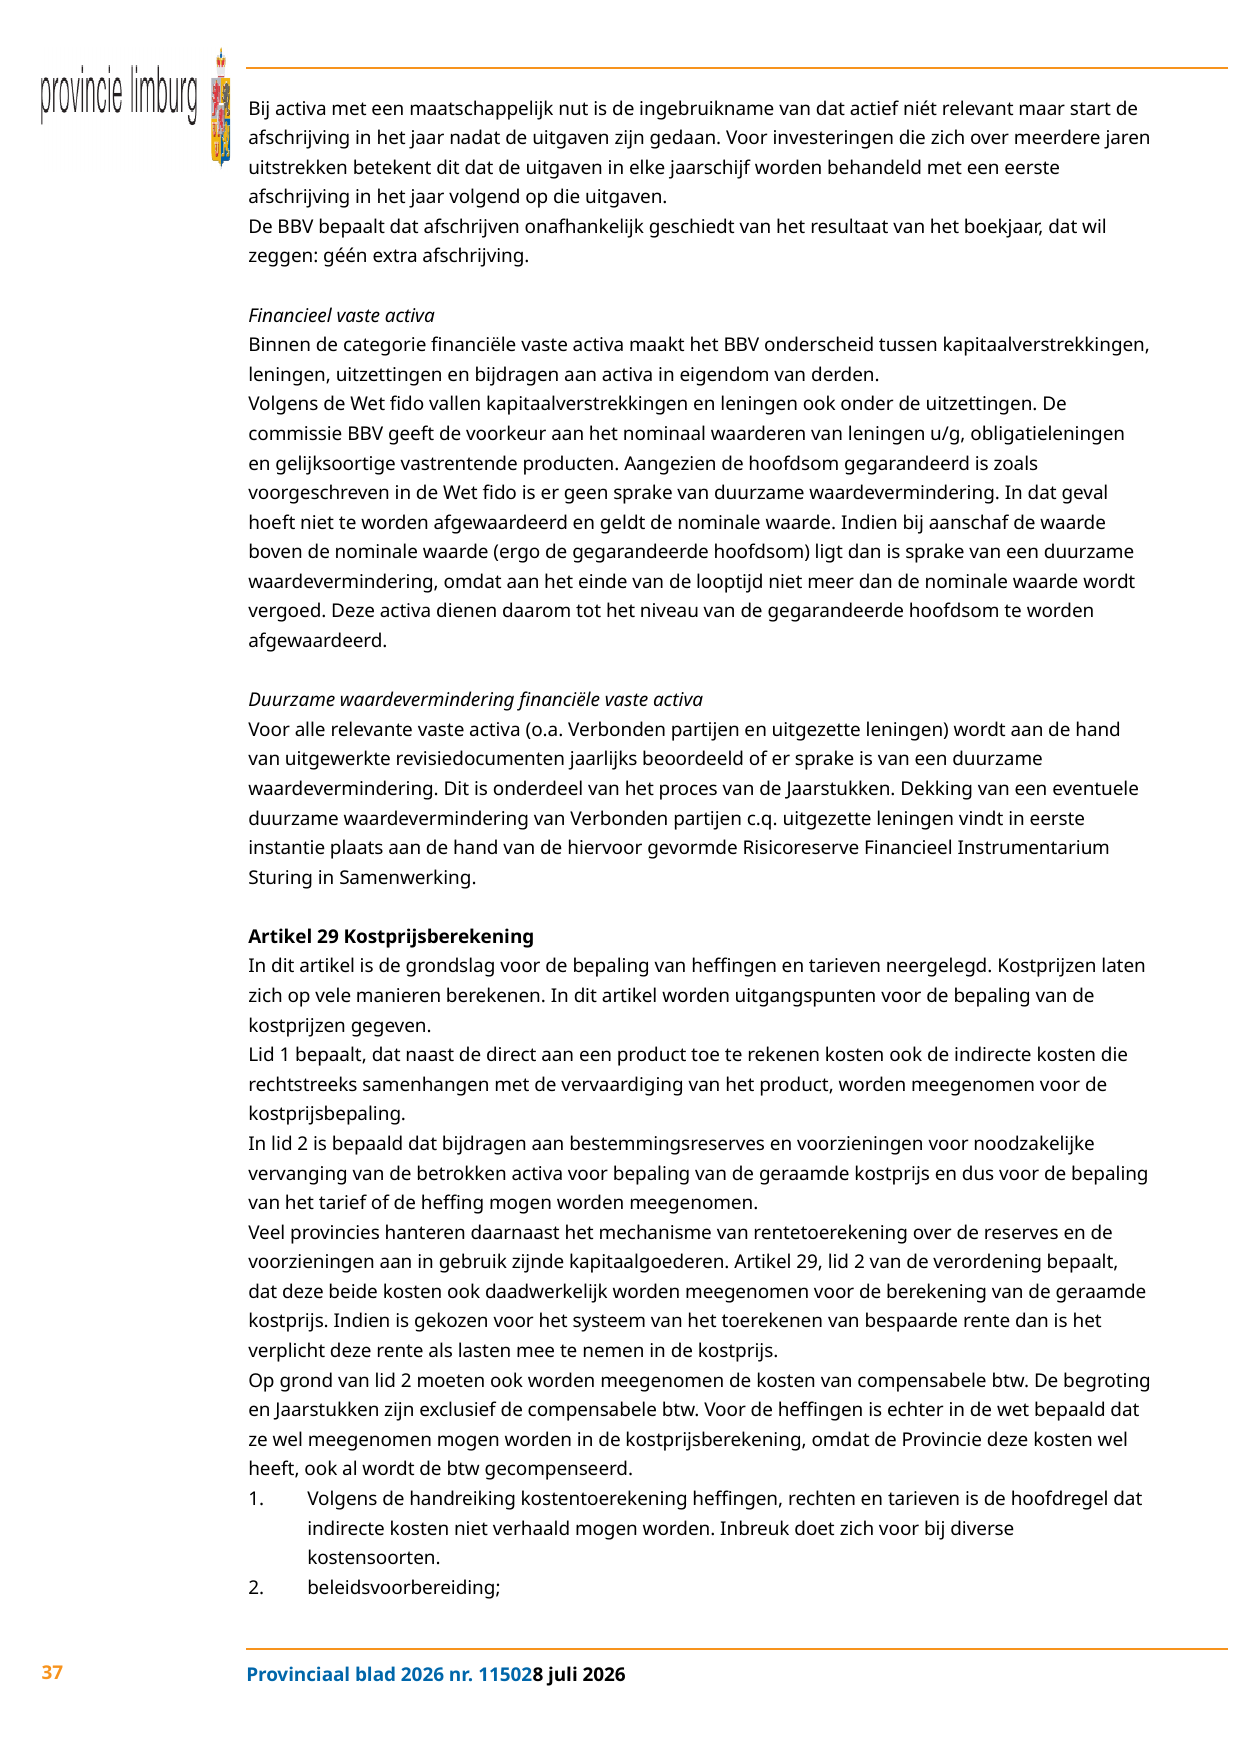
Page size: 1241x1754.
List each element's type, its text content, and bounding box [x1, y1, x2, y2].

text Veel provincies hanteren daarnaast het mechanisme van rentetoerekening over de reserves en de voorzieningen aan in gebruik zijnde kapitaalgoederen. Artikel 29, lid 2 van de verordening bepaalt, dat deze beide kosten ook daadwerkelijk worden meegenomen voor de berekening van de geraamde kostprijs. Indien is gekozen voor het systeem van het toerekenen van bespaarde rente dan is het verplicht deze rente als lasten mee te nemen in de kostprijs. [248, 1219, 1152, 1363]
list beleidsvoorbereiding; [248, 1574, 1152, 1600]
text Bij activa met een maatschappelijk nut is de ingebruikname van dat actief niét relevant maar start de afschrijving in het jaar nadat de uitgaven zijn gedaan. Voor investeringen die zich over meerdere jaren uitstrekken betekent dit dat de uitgaven in elke jaarschijf worden behandeld met een eerste afschrijving in het jaar volgend op die uitgaven. [248, 95, 1152, 209]
text Lid 1 bepaalt, dat naast de direct aan een product toe te rekenen kosten ook de indirecte kosten die rechtstreeks samenhangen met de vervaardiging van het product, worden meegenomen voor de kostprijsbepaling. [248, 1041, 1152, 1126]
text Artikel 29 Kostprijsberekening [248, 923, 1152, 949]
list Volgens de handreiking kostentoerekening heffingen, rechten en tarieven is de hoofdregel dat indirecte kosten niet verhaald mogen worden. Inbreuk doet zich voor bij diverse kostensoorten. [248, 1485, 1152, 1570]
text Binnen de categorie financiële vaste activa maakt het BBV onderscheid tussen kapitaalverstrekkingen, leningen, uitzettingen en bijdragen aan activa in eigendom van derden. [248, 331, 1152, 387]
text Voor alle relevante vaste activa (o.a. Verbonden partijen en uitgezette leningen) wordt aan de hand van uitgewerkte revisiedocumenten jaarlijks beoordeeld of er sprake is van een duurzame waardevermindering. Dit is onderdeel van het proces van de Jaarstukken. Dekking van een eventuele duurzame waardevermindering van Verbonden partijen c.q. uitgezette leningen vindt in eerste instantie plaats aan de hand van de hiervoor gevormde Risicoreserve Financieel Instrumentarium Sturing in Samenwerking. [248, 716, 1152, 890]
text Volgens de Wet fido vallen kapitaalverstrekkingen en leningen ook onder de uitzettingen. De commissie BBV geeft de voorkeur aan het nominaal waarderen van leningen u/g, obligatieleningen en gelijksoortige vastrentende producten. Aangezien de hoofdsom gegarandeerd is zoals voorgeschreven in de Wet fido is er geen sprake van duurzame waardevermindering. In dat geval hoeft niet te worden afgewaardeerd en geldt de nominale waarde. Indien bij aanschaf de waarde boven de nominale waarde (ergo de gegarandeerde hoofdsom) ligt dan is sprake van een duurzame waardevermindering, omdat aan het einde van de looptijd niet meer dan de nominale waarde wordt vergoed. Deze activa dienen daarom tot het niveau van de gegarandeerde hoofdsom te worden afgewaardeerd. [248, 391, 1152, 653]
text In lid 2 is bepaald dat bijdragen aan bestemmingsreserves en voorzieningen voor noodzakelijke vervanging van de betrokken activa voor bepaling van de geraamde kostprijs en dus voor de bepaling van het tarief of de heffing mogen worden meegenomen. [248, 1130, 1152, 1215]
picture [41, 47, 231, 172]
text Financieel vaste activa [248, 302, 1152, 328]
text De BBV bepaalt dat afschrijven onafhankelijk geschiedt van het resultaat van het boekjaar, dat wil zeggen: géén extra afschrijving. [248, 213, 1152, 268]
text Op grond van lid 2 moeten ook worden meegenomen de kosten van compensabele btw. De begroting en Jaarstukken zijn exclusief de compensabele btw. Voor de heffingen is echter in de wet bepaald dat ze wel meegenomen mogen worden in de kostprijsberekening, omdat de Provincie deze kosten wel heeft, ook al wordt de btw gecompenseerd. [248, 1367, 1152, 1481]
text In dit artikel is de grondslag voor de bepaling van heffingen en tarieven neergelegd. Kostprijzen laten zich op vele manieren berekenen. In dit artikel worden uitgangspunten voor de bepaling van de kostprijzen gegeven. [248, 953, 1152, 1038]
text Duurzame waardevermindering financiële vaste activa [248, 686, 1152, 712]
